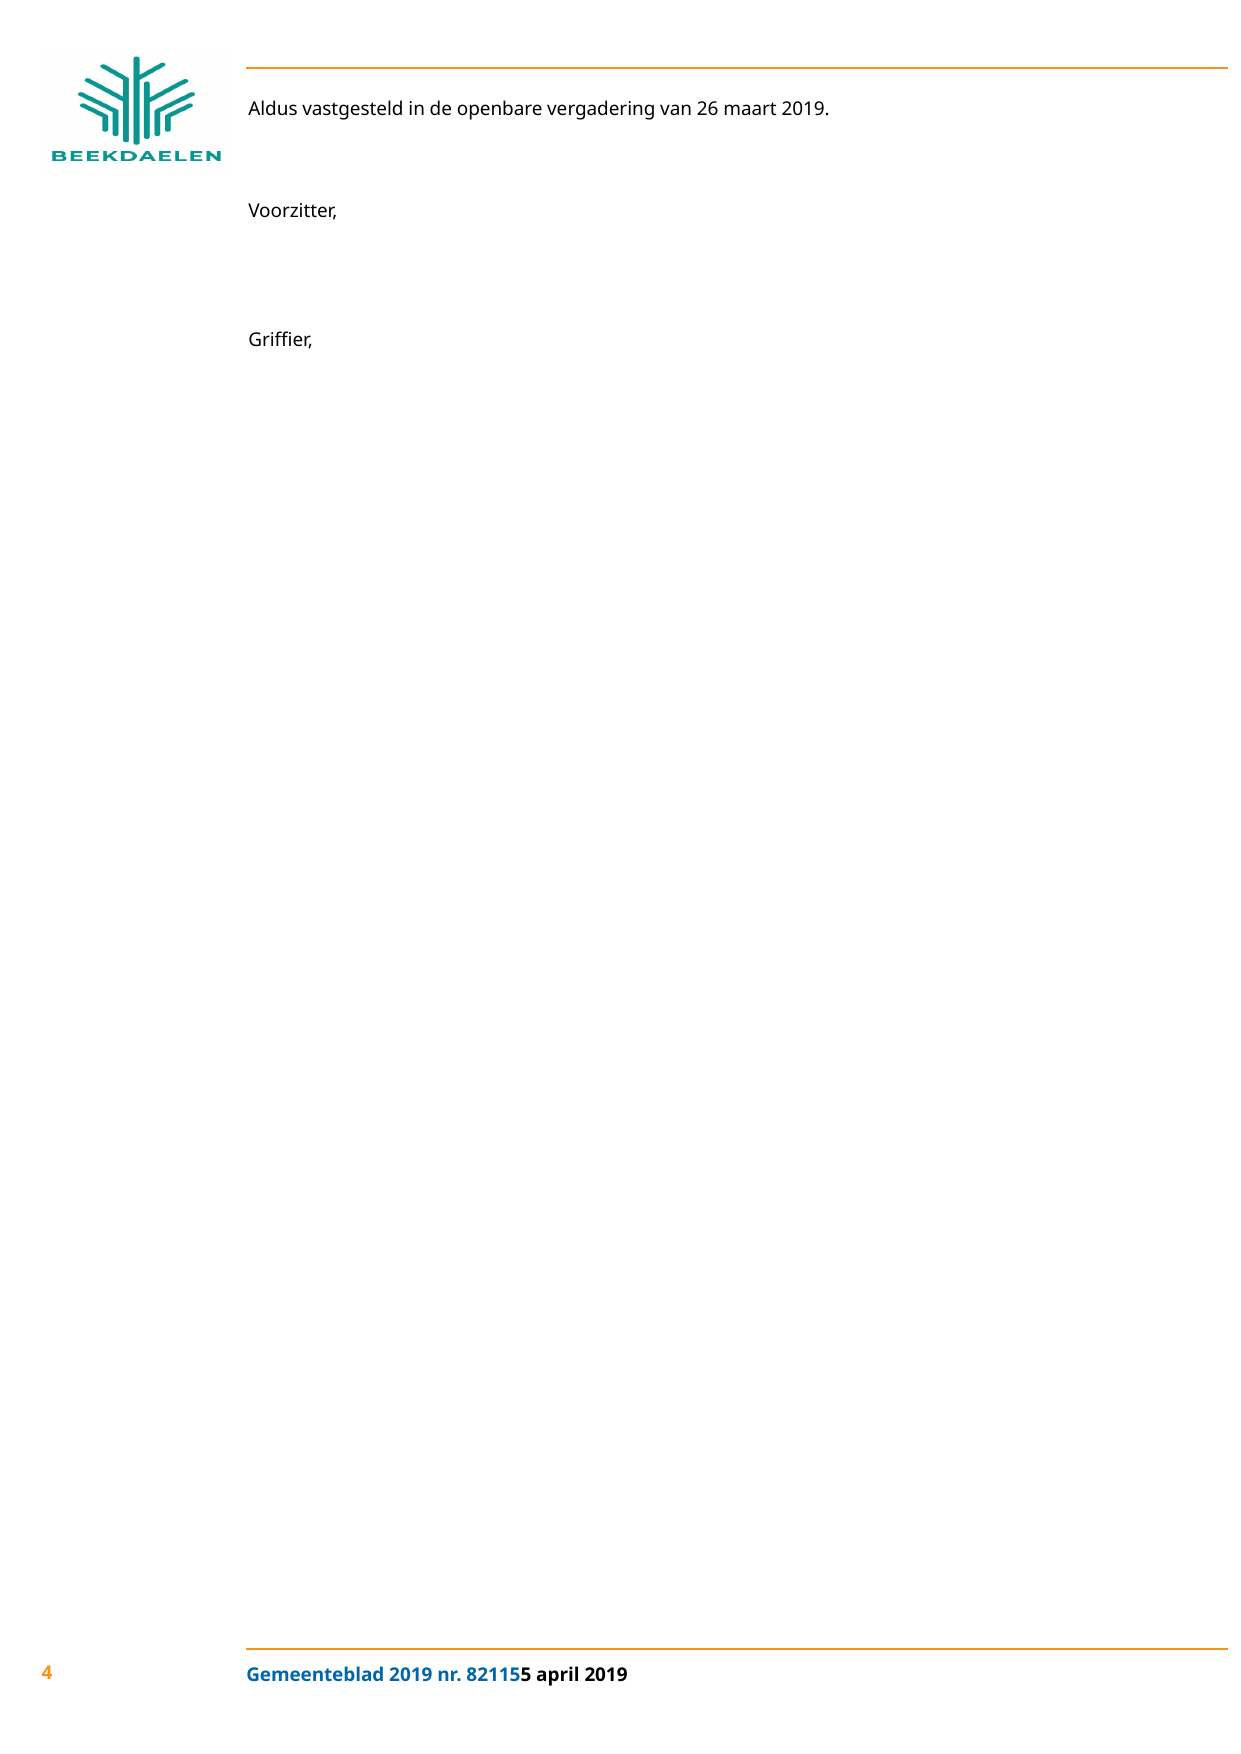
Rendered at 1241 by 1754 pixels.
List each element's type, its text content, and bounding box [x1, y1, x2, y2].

picture [41, 47, 231, 172]
text Voorzitter, [248, 198, 1152, 223]
text Aldus vastgesteld in de openbare vergadering van 26 maart 2019. [248, 95, 1152, 121]
text Griffier, [248, 326, 1152, 352]
